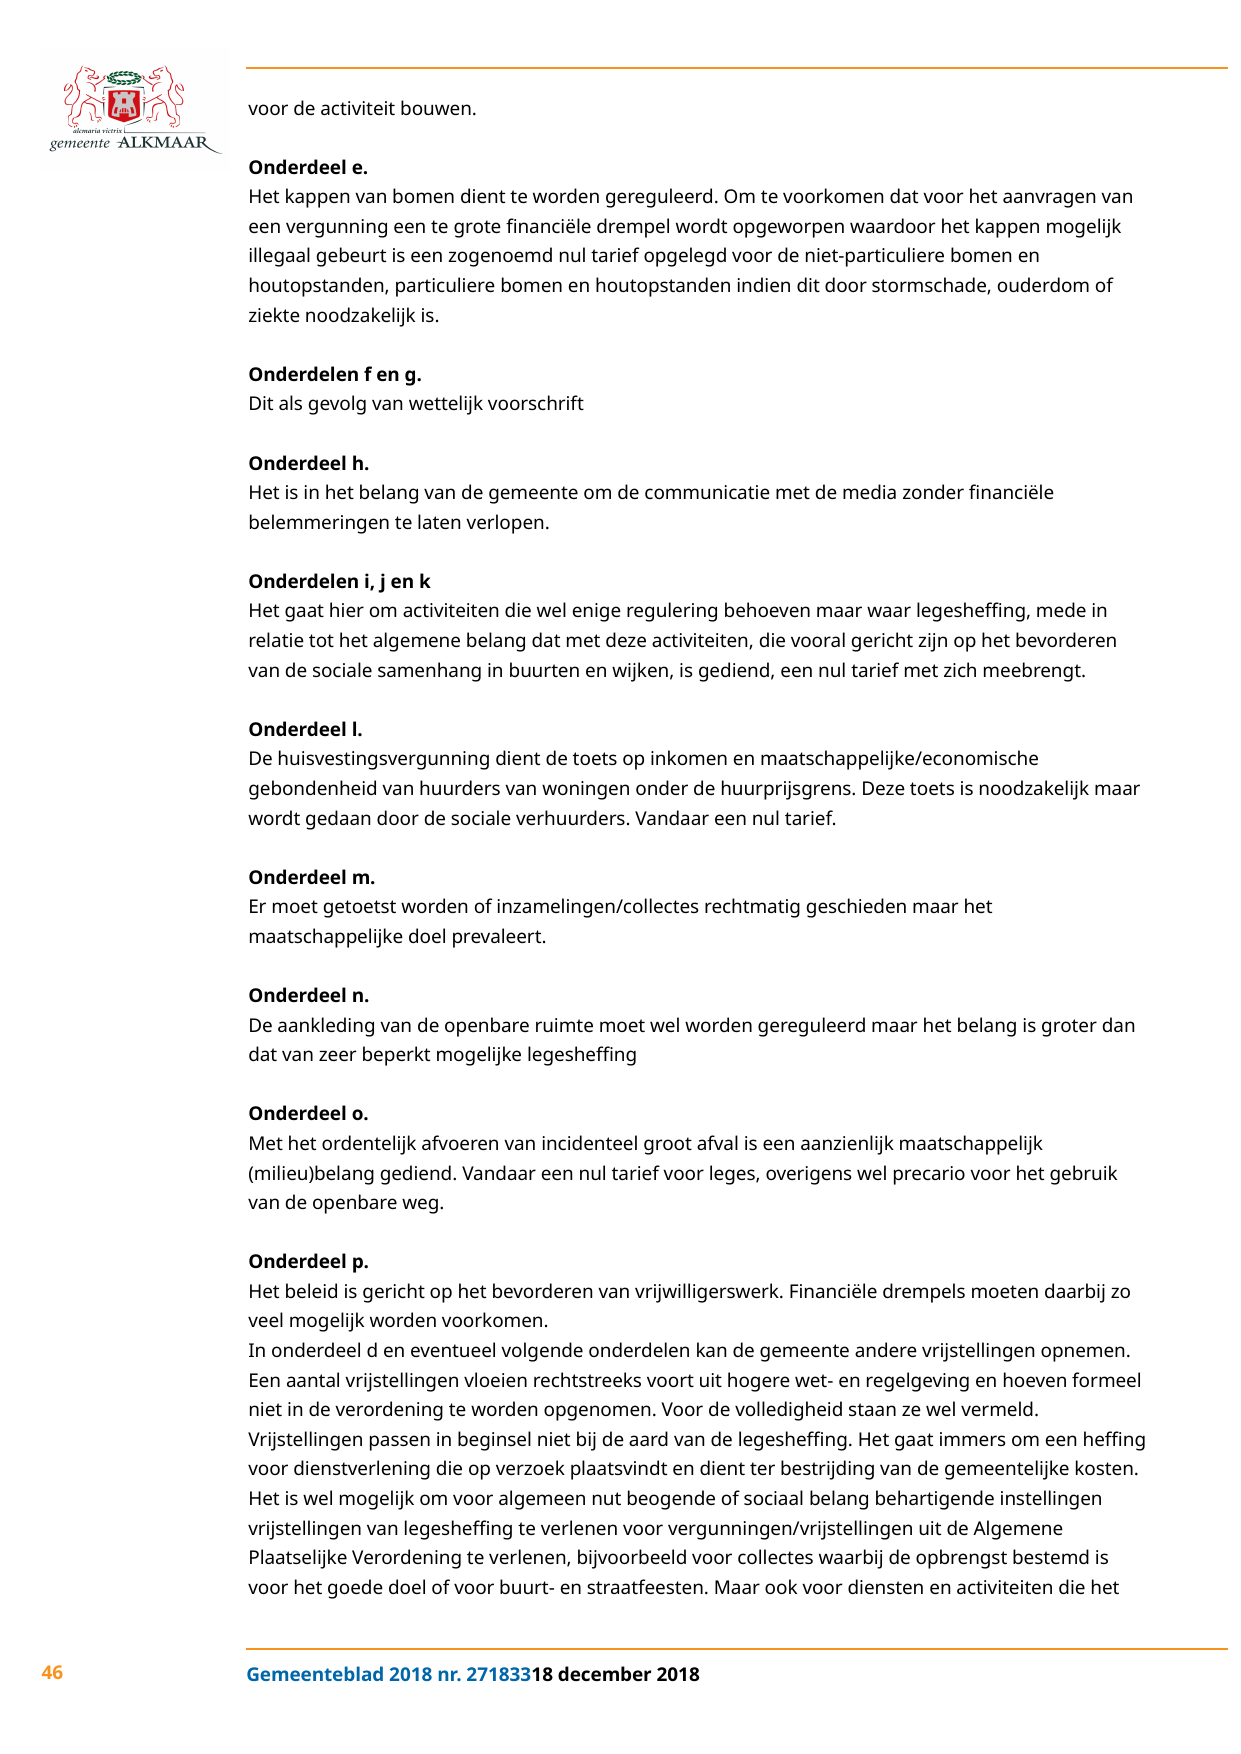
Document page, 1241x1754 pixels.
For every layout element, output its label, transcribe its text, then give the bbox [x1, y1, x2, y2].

text Onderdeel o. [248, 1101, 1152, 1126]
text Onderdeel h. [248, 450, 1152, 476]
text Het gaat hier om activiteiten die wel enige regulering behoeven maar waar legesheffing, mede in relatie tot het algemene belang dat met deze activiteiten, die vooral gericht zijn op het bevorderen van de sociale samenhang in buurten en wijken, is gediend, een nul tarief met zich meebrengt. [248, 598, 1152, 683]
text Onderdeel m. [248, 864, 1152, 890]
text Onderdeel n. [248, 982, 1152, 1008]
text Onderdeel e. [248, 154, 1152, 180]
text Dit als gevolg van wettelijk voorschrift [248, 391, 1152, 416]
text Het is in het belang van de gemeente om de communicatie met de media zonder financiële belemmeringen te laten verlopen. [248, 479, 1152, 535]
text Onderdeel l. [248, 716, 1152, 742]
text Met het ordentelijk afvoeren van incidenteel groot afval is een aanzienlijk maatschappelijk (milieu)belang gediend. Vandaar een nul tarief voor leges, overigens wel precario voor het gebruik van de openbare weg. [248, 1130, 1152, 1215]
text In onderdeel d en eventueel volgende onderdelen kan de gemeente andere vrijstellingen opnemen. Een aantal vrijstellingen vloeien rechtstreeks voort uit hogere wet- en regelgeving en hoeven formeel niet in de verordening te worden opgenomen. Voor de volledigheid staan ze wel vermeld. Vrijstellingen passen in beginsel niet bij de aard van de legesheffing. Het gaat immers om een heffing voor dienstverlening die op verzoek plaatsvindt en dient ter bestrijding van de gemeentelijke kosten. Het is wel mogelijk om voor algemeen nut beogende of sociaal belang behartigende instellingen vrijstellingen van legesheffing te verlenen voor vergunningen/vrijstellingen uit de Algemene Plaatselijke Verordening te verlenen, bijvoorbeeld voor collectes waarbij de opbrengst bestemd is voor het goede doel of voor buurt- en straatfeesten. Maar ook voor diensten en activiteiten die het [248, 1337, 1152, 1600]
text voor de activiteit bouwen. [248, 95, 1152, 121]
text Onderdeel p. [248, 1248, 1152, 1274]
text Het beleid is gericht op het bevorderen van vrijwilligerswerk. Financiële drempels moeten daarbij zo veel mogelijk worden voorkomen. [248, 1278, 1152, 1333]
picture [41, 47, 231, 172]
text Onderdelen f en g. [248, 361, 1152, 387]
text Onderdelen i, j en k [248, 568, 1152, 594]
text De aankleding van de openbare ruimte moet wel worden gereguleerd maar het belang is groter dan dat van zeer beperkt mogelijke legesheffing [248, 1012, 1152, 1067]
text Het kappen van bomen dient te worden gereguleerd. Om te voorkomen dat voor het aanvragen van een vergunning een te grote financiële drempel wordt opgeworpen waardoor het kappen mogelijk illegaal gebeurt is een zogenoemd nul tarief opgelegd voor de niet-particuliere bomen en houtopstanden, particuliere bomen en houtopstanden indien dit door stormschade, ouderdom of ziekte noodzakelijk is. [248, 183, 1152, 328]
text De huisvestingsvergunning dient de toets op inkomen en maatschappelijke/economische gebondenheid van huurders van woningen onder de huurprijsgrens. Deze toets is noodzakelijk maar wordt gedaan door de sociale verhuurders. Vandaar een nul tarief. [248, 746, 1152, 831]
text Er moet getoetst worden of inzamelingen/collectes rechtmatig geschieden maar het maatschappelijke doel prevaleert. [248, 893, 1152, 949]
